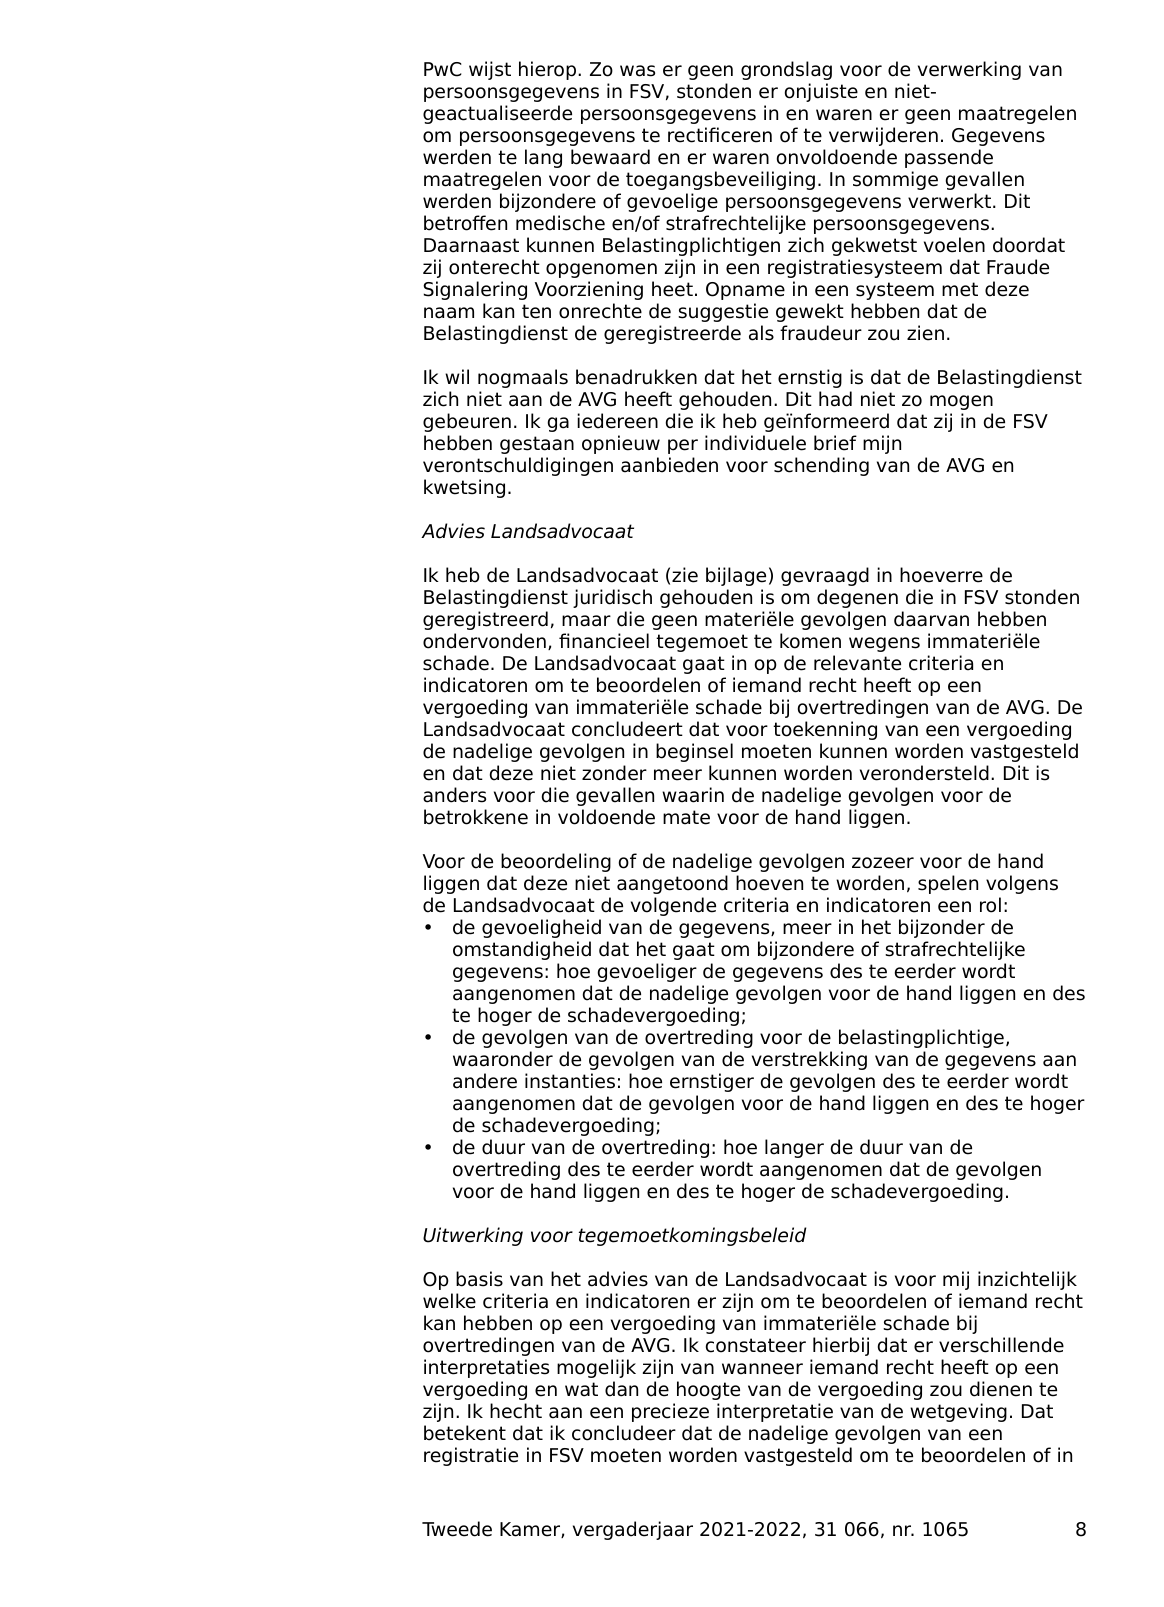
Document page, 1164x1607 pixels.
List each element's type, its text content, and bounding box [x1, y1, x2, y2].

text • de duur van de overtreding: hoe langer de duur van de overtreding des te eerder wordt aangenomen dat de gevolgen voor de hand liggen en des te hoger de schadevergoeding. [422, 1137, 1087, 1203]
subtitle Uitwerking voor tegemoetkomingsbeleid [422, 1225, 1087, 1247]
text Ik wil nogmaals benadrukken dat het ernstig is dat de Belastingdienst zich niet aan de AVG heeft gehouden. Dit had niet zo mogen gebeuren. Ik ga iedereen die ik heb geïnformeerd dat zij in de FSV hebben gestaan opnieuw per individuele brief mijn verontschuldigingen aanbieden voor schending van de AVG en kwetsing. [422, 367, 1087, 499]
text PwC wijst hierop. Zo was er geen grondslag voor de verwerking van persoonsgegevens in FSV, stonden er onjuiste en niet-geactualiseerde persoonsgegevens in en waren er geen maatregelen om persoonsgegevens te rectificeren of te verwijderen. Gegevens werden te lang bewaard en er waren onvoldoende passende maatregelen voor de toegangsbeveiliging. In sommige gevallen werden bijzondere of gevoelige persoonsgegevens verwerkt. Dit betroffen medische en/of strafrechtelijke persoonsgegevens. Daarnaast kunnen Belastingplichtigen zich gekwetst voelen doordat zij onterecht opgenomen zijn in een registratiesysteem dat Fraude Signalering Voorziening heet. Opname in een systeem met deze naam kan ten onrechte de suggestie gewekt hebben dat de Belastingdienst de geregistreerde als fraudeur zou zien. [422, 59, 1087, 345]
text Op basis van het advies van de Landsadvocaat is voor mij inzichtelijk welke criteria en indicatoren er zijn om te beoordelen of iemand recht kan hebben op een vergoeding van immateriële schade bij overtredingen van de AVG. Ik constateer hierbij dat er verschillende interpretaties mogelijk zijn van wanneer iemand recht heeft op een vergoeding en wat dan de hoogte van de vergoeding zou dienen te zijn. Ik hecht aan een precieze interpretatie van de wetgeving. Dat betekent dat ik concludeer dat de nadelige gevolgen van een registratie in FSV moeten worden vastgesteld om te beoordelen of in [422, 1269, 1087, 1467]
text • de gevolgen van de overtreding voor de belastingplichtige, waaronder de gevolgen van de verstrekking van de gegevens aan andere instanties: hoe ernstiger de gevolgen des te eerder wordt aangenomen dat de gevolgen voor de hand liggen en des te hoger de schadevergoeding; [422, 1027, 1087, 1137]
text Voor de beoordeling of de nadelige gevolgen zozeer voor de hand liggen dat deze niet aangetoond hoeven te worden, spelen volgens de Landsadvocaat de volgende criteria en indicatoren een rol: [422, 851, 1087, 917]
subtitle Advies Landsadvocaat [422, 521, 1087, 543]
text • de gevoeligheid van de gegevens, meer in het bijzonder de omstandigheid dat het gaat om bijzondere of strafrechtelijke gegevens: hoe gevoeliger de gegevens des te eerder wordt aangenomen dat de nadelige gevolgen voor de hand liggen en des te hoger de schadevergoeding; [422, 917, 1087, 1027]
text Ik heb de Landsadvocaat (zie bijlage) gevraagd in hoeverre de Belastingdienst juridisch gehouden is om degenen die in FSV stonden geregistreerd, maar die geen materiële gevolgen daarvan hebben ondervonden, financieel tegemoet te komen wegens immateriële schade. De Landsadvocaat gaat in op de relevante criteria en indicatoren om te beoordelen of iemand recht heeft op een vergoeding van immateriële schade bij overtredingen van de AVG. De Landsadvocaat concludeert dat voor toekenning van een vergoeding de nadelige gevolgen in beginsel moeten kunnen worden vastgesteld en dat deze niet zonder meer kunnen worden verondersteld. Dit is anders voor die gevallen waarin de nadelige gevolgen voor de betrokkene in voldoende mate voor de hand liggen. [422, 565, 1087, 829]
